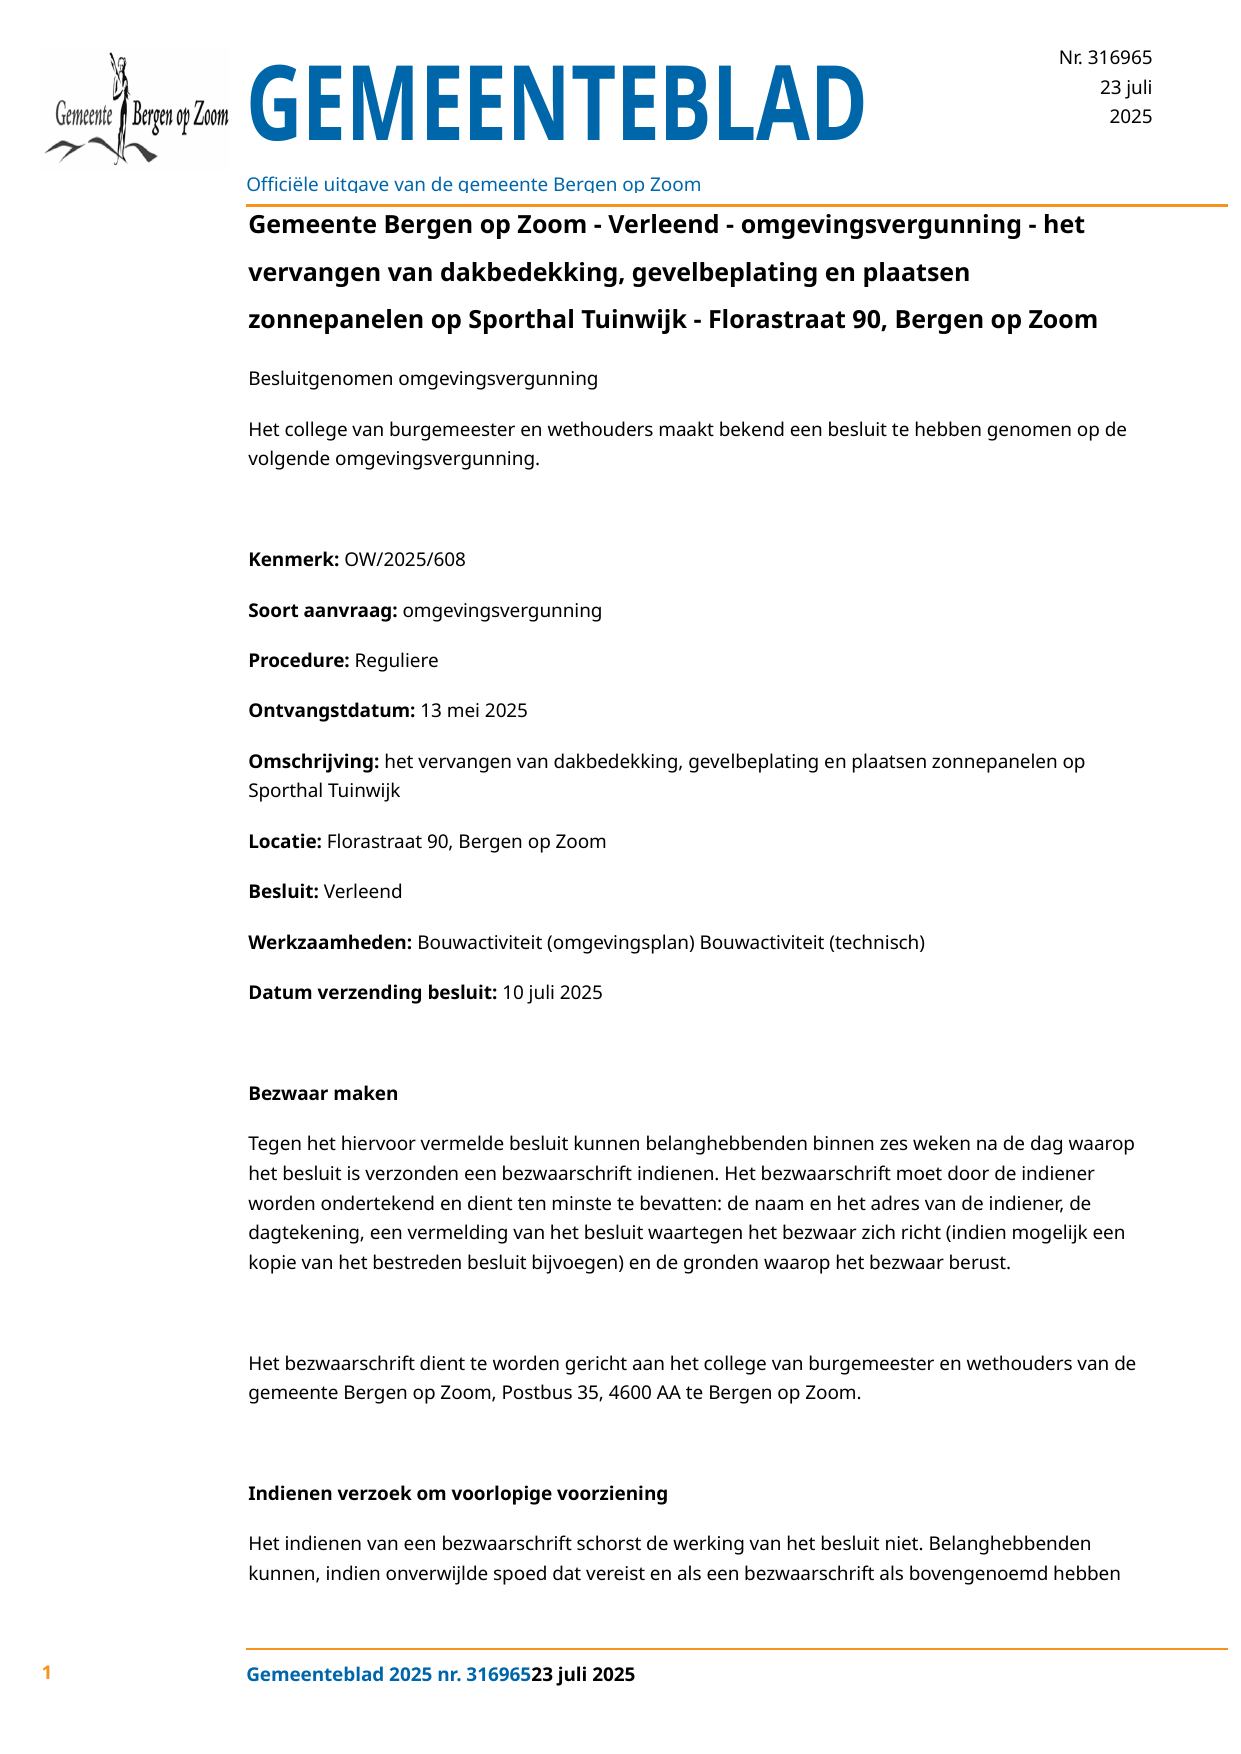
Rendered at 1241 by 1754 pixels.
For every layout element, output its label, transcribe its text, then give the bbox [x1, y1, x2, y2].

text Bezwaar maken [248, 1080, 1152, 1106]
text Het college van burgemeester en wethouders maakt bekend een besluit te hebben genomen op de volgende omgevingsvergunning. [248, 416, 1152, 471]
text Indienen verzoek om voorlopige voorziening [248, 1480, 1152, 1506]
text Locatie: Florastraat 90, Bergen op Zoom [248, 828, 1152, 854]
text Het indienen van een bezwaarschrift schorst de werking van het besluit niet. Belanghebbenden kunnen, indien onverwijlde spoed dat vereist en als een bezwaarschrift als bovengenoemd hebben [248, 1531, 1152, 1586]
text Werkzaamheden: Bouwactiviteit (omgevingsplan) Bouwactiviteit (technisch) [248, 929, 1152, 954]
text Datum verzending besluit: 10 juli 2025 [248, 979, 1152, 1005]
text Besluit: Verleend [248, 878, 1152, 904]
text Tegen het hiervoor vermelde besluit kunnen belanghebbenden binnen zes weken na de dag waarop het besluit is verzonden een bezwaarschrift indienen. Het bezwaarschrift moet door de indiener worden ondertekend en dient ten minste te bevatten: de naam en het adres van de indiener, de dagtekening, een vermelding van het besluit waartegen het bezwaar zich richt (indien mogelijk een kopie van het bestreden besluit bijvoegen) en de gronden waarop het bezwaar berust. [248, 1131, 1152, 1274]
text Procedure: Reguliere [248, 647, 1152, 673]
text Omschrijving: het vervangen van dakbedekking, gevelbeplating en plaatsen zonnepanelen op Sporthal Tuinwijk [248, 748, 1152, 803]
text Kenmerk: OW/2025/608 [248, 546, 1152, 572]
text Gemeente Bergen op Zoom - Verleend - omgevingsvergunning - het vervangen van dakbedekking, gevelbeplating en plaatsen zonnepanelen op Sporthal Tuinwijk - Florastraat 90, Bergen op Zoom [248, 207, 1152, 336]
text Het bezwaarschrift dient te worden gericht aan het college van burgemeester en wethouders van de gemeente Bergen op Zoom, Postbus 35, 4600 AA te Bergen op Zoom. [248, 1350, 1152, 1405]
text Besluitgenomen omgevingsvergunning [248, 366, 1152, 391]
text Soort aanvraag: omgevingsvergunning [248, 597, 1152, 622]
text Ontvangstdatum: 13 mei 2025 [248, 698, 1152, 723]
picture [41, 47, 231, 172]
